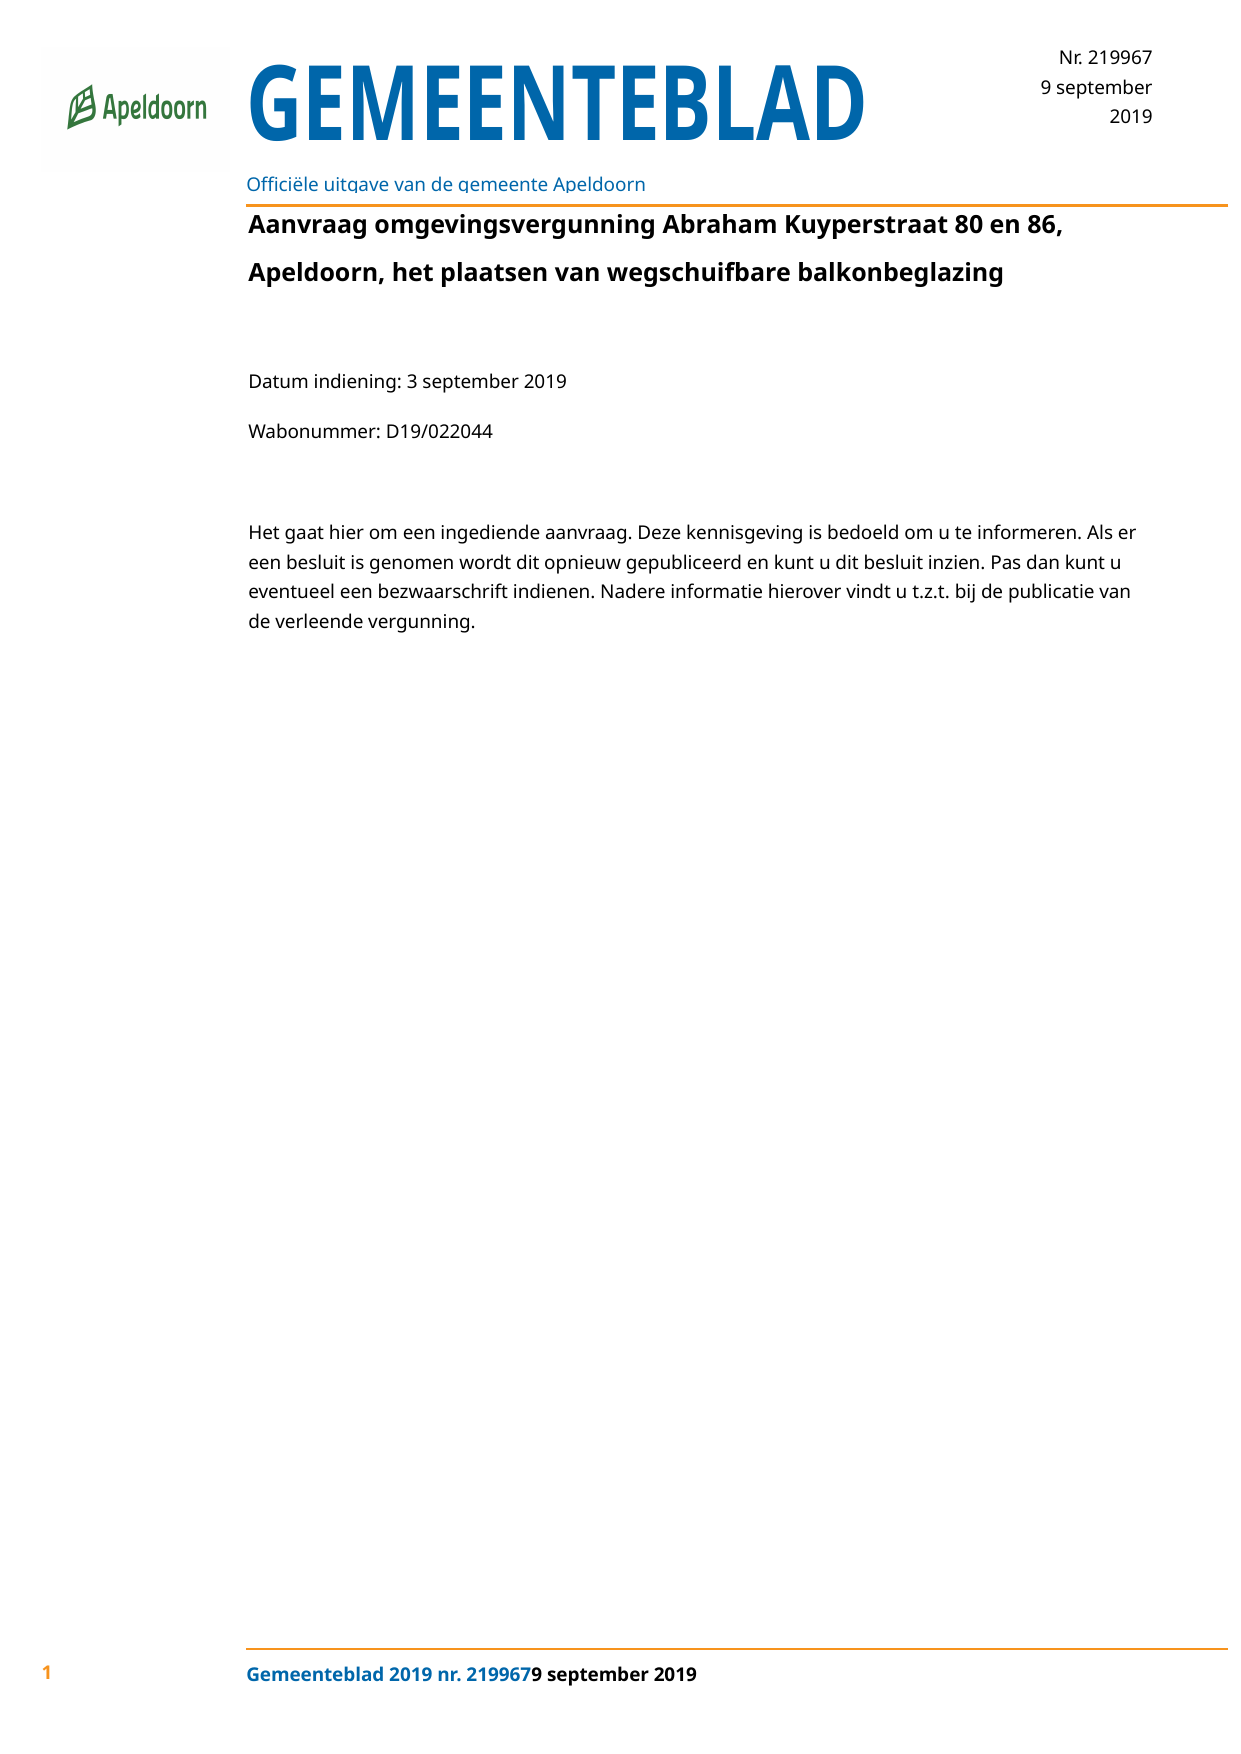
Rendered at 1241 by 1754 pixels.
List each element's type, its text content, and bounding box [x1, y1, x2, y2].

picture [41, 47, 231, 172]
text Datum indiening: 3 september 2019 [248, 368, 1152, 394]
text Wabonummer: D19/022044 [248, 419, 1152, 444]
text Het gaat hier om een ingediende aanvraag. Deze kennisgeving is bedoeld om u te informeren. Als er een besluit is genomen wordt dit opnieuw gepubliceerd en kunt u dit besluit inzien. Pas dan kunt u eventueel een bezwaarschrift indienen. Nadere informatie hierover vindt u t.z.t. bij de publicatie van de verleende vergunning. [248, 519, 1152, 634]
text Aanvraag omgevingsvergunning Abraham Kuyperstraat 80 en 86, Apeldoorn, het plaatsen van wegschuifbare balkonbeglazing [248, 207, 1152, 288]
